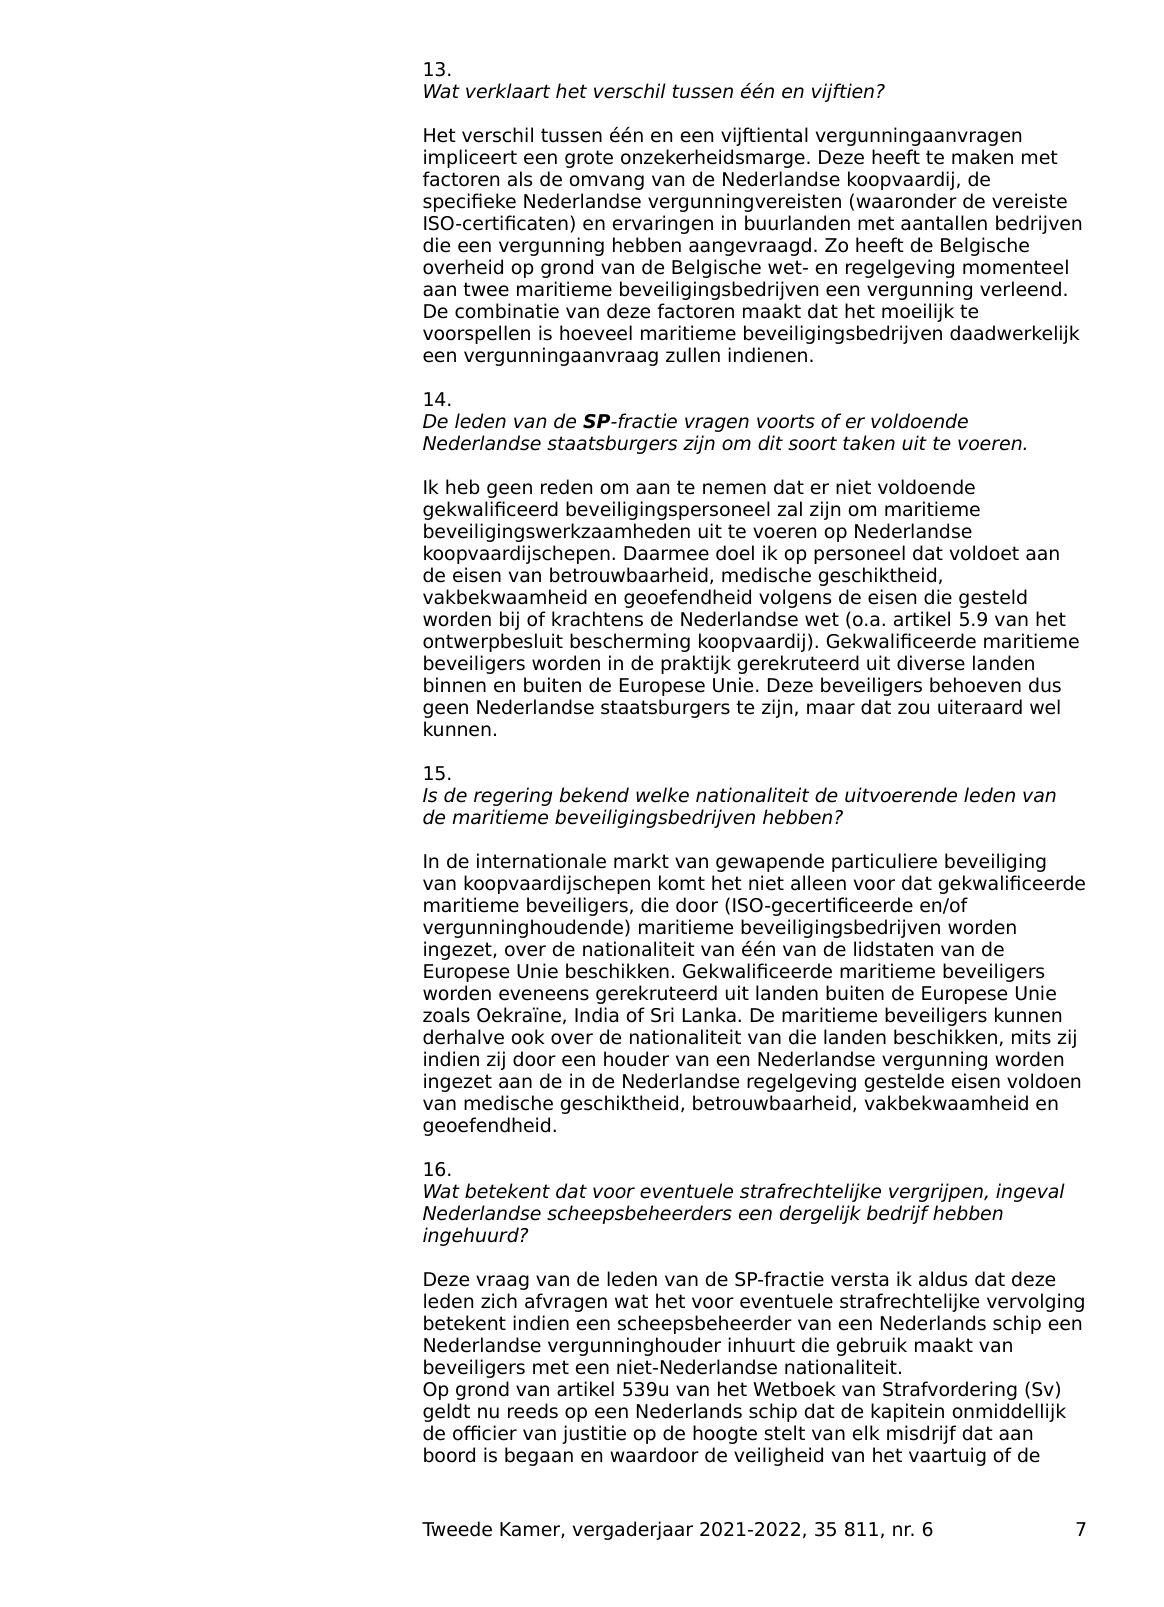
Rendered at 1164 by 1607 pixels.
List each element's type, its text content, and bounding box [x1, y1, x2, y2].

text Ik heb geen reden om aan te nemen dat er niet voldoende gekwalificeerd beveiligingspersoneel zal zijn om maritieme beveiligingswerkzaamheden uit te voeren op Nederlandse koopvaardijschepen. Daarmee doel ik op personeel dat voldoet aan de eisen van betrouwbaarheid, medische geschiktheid, vakbekwaamheid en geoefendheid volgens de eisen die gesteld worden bij of krachtens de Nederlandse wet (o.a. artikel 5.9 van het ontwerpbesluit bescherming koopvaardij). Gekwalificeerde maritieme beveiligers worden in de praktijk gerekruteerd uit diverse landen binnen en buiten de Europese Unie. Deze beveiligers behoeven dus geen Nederlandse staatsburgers te zijn, maar dat zou uiteraard wel kunnen. [422, 477, 1087, 741]
text 15. [422, 763, 1087, 785]
text 16. [422, 1159, 1087, 1181]
text Wat betekent dat voor eventuele strafrechtelijke vergrijpen, ingeval Nederlandse scheepsbeheerders een dergelijk bedrijf hebben ingehuurd? [422, 1181, 1087, 1247]
text Het verschil tussen één en een vijftiental vergunningaanvragen impliceert een grote onzekerheidsmarge. Deze heeft te maken met factoren als de omvang van de Nederlandse koopvaardij, de specifieke Nederlandse vergunningvereisten (waaronder de vereiste ISO-certificaten) en ervaringen in buurlanden met aantallen bedrijven die een vergunning hebben aangevraagd. Zo heeft de Belgische overheid op grond van de Belgische wet- en regelgeving momenteel aan twee maritieme beveiligingsbedrijven een vergunning verleend. De combinatie van deze factoren maakt dat het moeilijk te voorspellen is hoeveel maritieme beveiligingsbedrijven daadwerkelijk een vergunningaanvraag zullen indienen. [422, 125, 1087, 367]
text 13. [422, 59, 1087, 81]
text Deze vraag van de leden van de SP-fractie versta ik aldus dat deze leden zich afvragen wat het voor eventuele strafrechtelijke vervolging betekent indien een scheepsbeheerder van een Nederlands schip een Nederlandse vergunninghouder inhuurt die gebruik maakt van beveiligers met een niet-Nederlandse nationaliteit. [422, 1269, 1087, 1379]
text Op grond van artikel 539u van het Wetboek van Strafvordering (Sv) geldt nu reeds op een Nederlands schip dat de kapitein onmiddellijk de officier van justitie op de hoogte stelt van elk misdrijf dat aan boord is begaan en waardoor de veiligheid van het vaartuig of de [422, 1379, 1087, 1467]
text In de internationale markt van gewapende particuliere beveiliging van koopvaardijschepen komt het niet alleen voor dat gekwalificeerde maritieme beveiligers, die door (ISO-gecertificeerde en/of vergunninghoudende) maritieme beveiligingsbedrijven worden ingezet, over de nationaliteit van één van de lidstaten van de Europese Unie beschikken. Gekwalificeerde maritieme beveiligers worden eveneens gerekruteerd uit landen buiten de Europese Unie zoals Oekraïne, India of Sri Lanka. De maritieme beveiligers kunnen derhalve ook over de nationaliteit van die landen beschikken, mits zij indien zij door een houder van een Nederlandse vergunning worden ingezet aan de in de Nederlandse regelgeving gestelde eisen voldoen van medische geschiktheid, betrouwbaarheid, vakbekwaamheid en geoefendheid. [422, 851, 1087, 1137]
text Wat verklaart het verschil tussen één en vijftien? [422, 81, 1087, 103]
text 14. [422, 389, 1087, 411]
text Is de regering bekend welke nationaliteit de uitvoerende leden van de maritieme beveiligingsbedrijven hebben? [422, 785, 1087, 829]
text De leden van de SP-fractie vragen voorts of er voldoende Nederlandse staatsburgers zijn om dit soort taken uit te voeren. [422, 411, 1087, 455]
